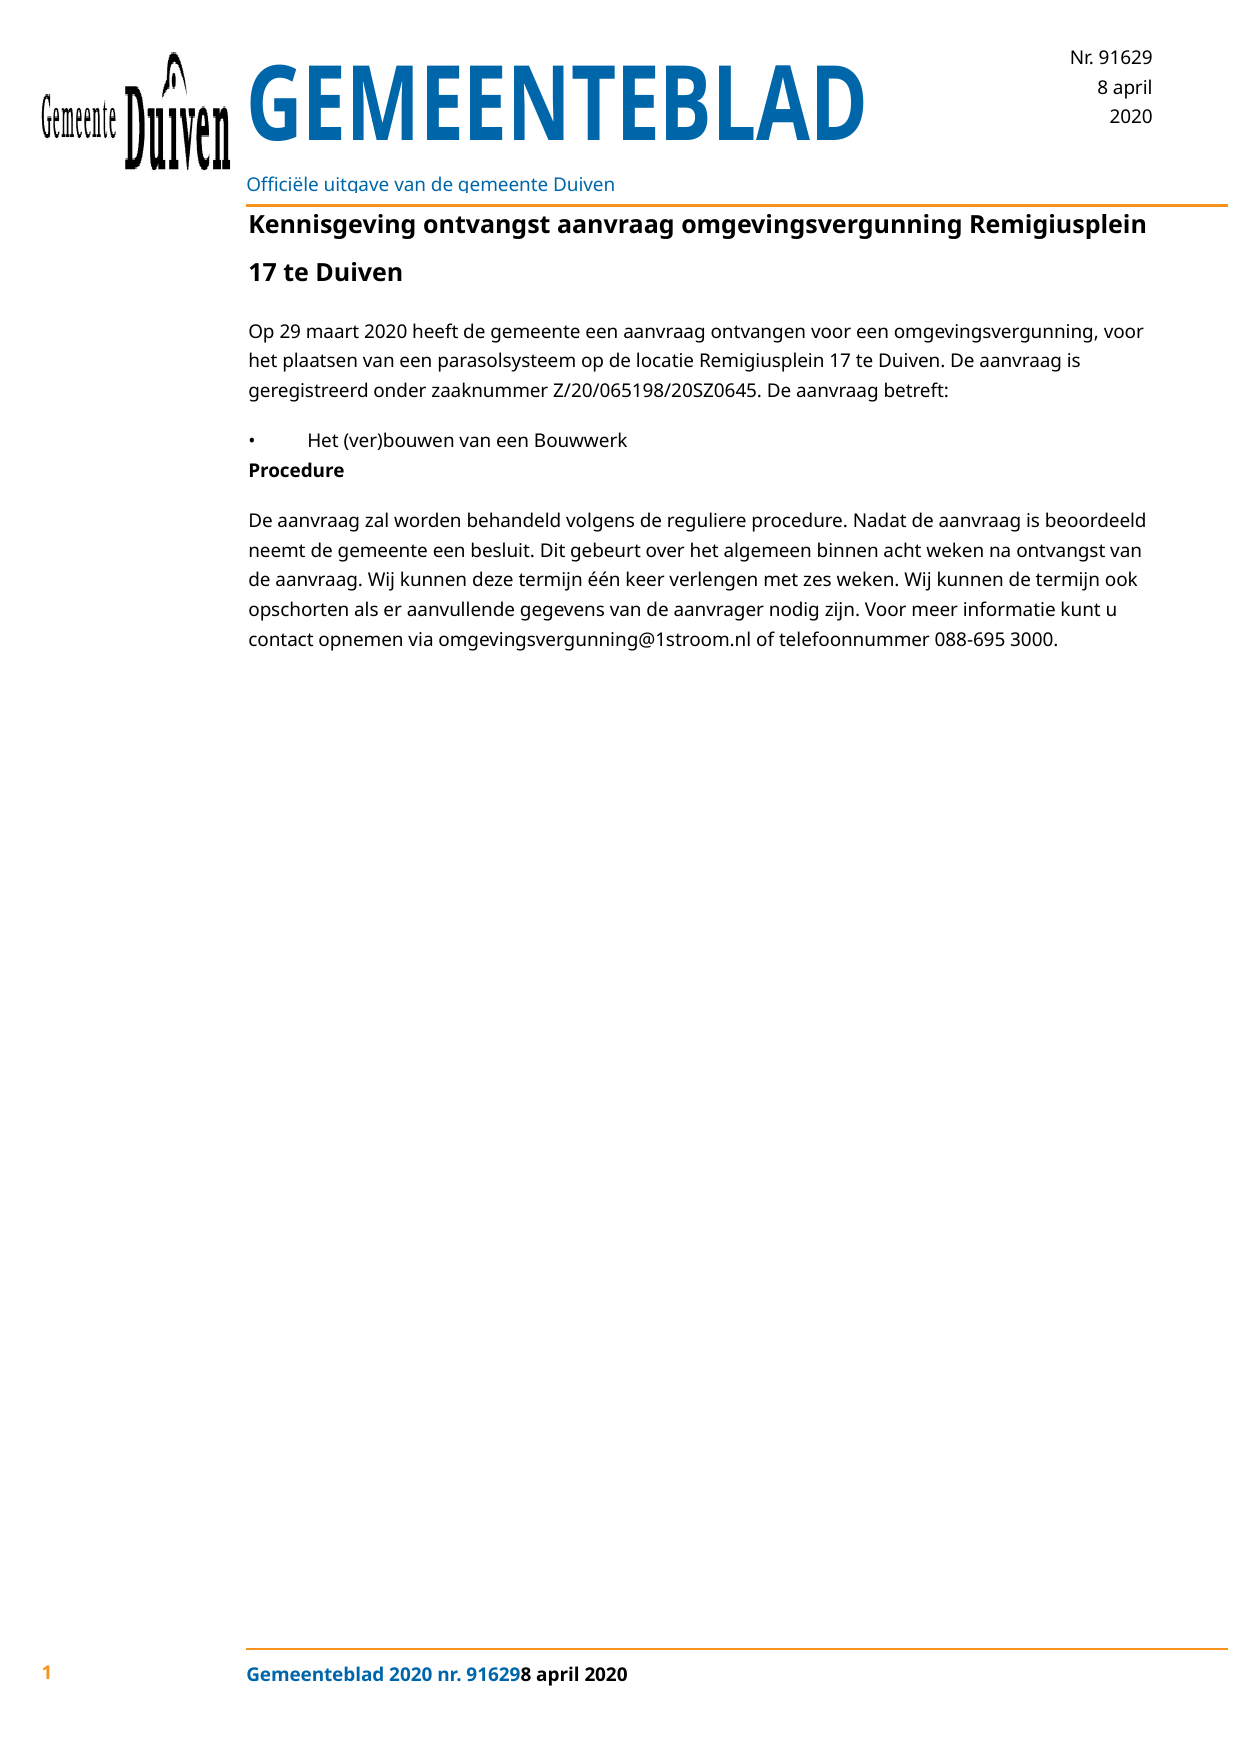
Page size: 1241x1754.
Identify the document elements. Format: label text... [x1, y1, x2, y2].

text De aanvraag zal worden behandeld volgens de reguliere procedure. Nadat de aanvraag is beoordeeld neemt de gemeente een besluit. Dit gebeurt over het algemeen binnen acht weken na ontvangst van de aanvraag. Wij kunnen deze termijn één keer verlengen met zes weken. Wij kunnen de termijn ook opschorten als er aanvullende gegevens van de aanvrager nodig zijn. Voor meer informatie kunt u contact opnemen via omgevingsvergunning@1stroom.nl of telefoonnummer 088-695 3000. [248, 507, 1152, 652]
text Op 29 maart 2020 heeft de gemeente een aanvraag ontvangen voor een omgevingsvergunning, voor het plaatsen van een parasolsysteem op de locatie Remigiusplein 17 te Duiven. De aanvraag is geregistreerd onder zaaknummer Z/20/065198/20SZ0645. De aanvraag betreft: [248, 318, 1152, 403]
picture [41, 47, 231, 172]
list Het (ver)bouwen van een Bouwwerk [248, 427, 1152, 453]
text Procedure [248, 457, 1152, 483]
text Kennisgeving ontvangst aanvraag omgevingsvergunning Remigiusplein 17 te Duiven [248, 207, 1152, 288]
